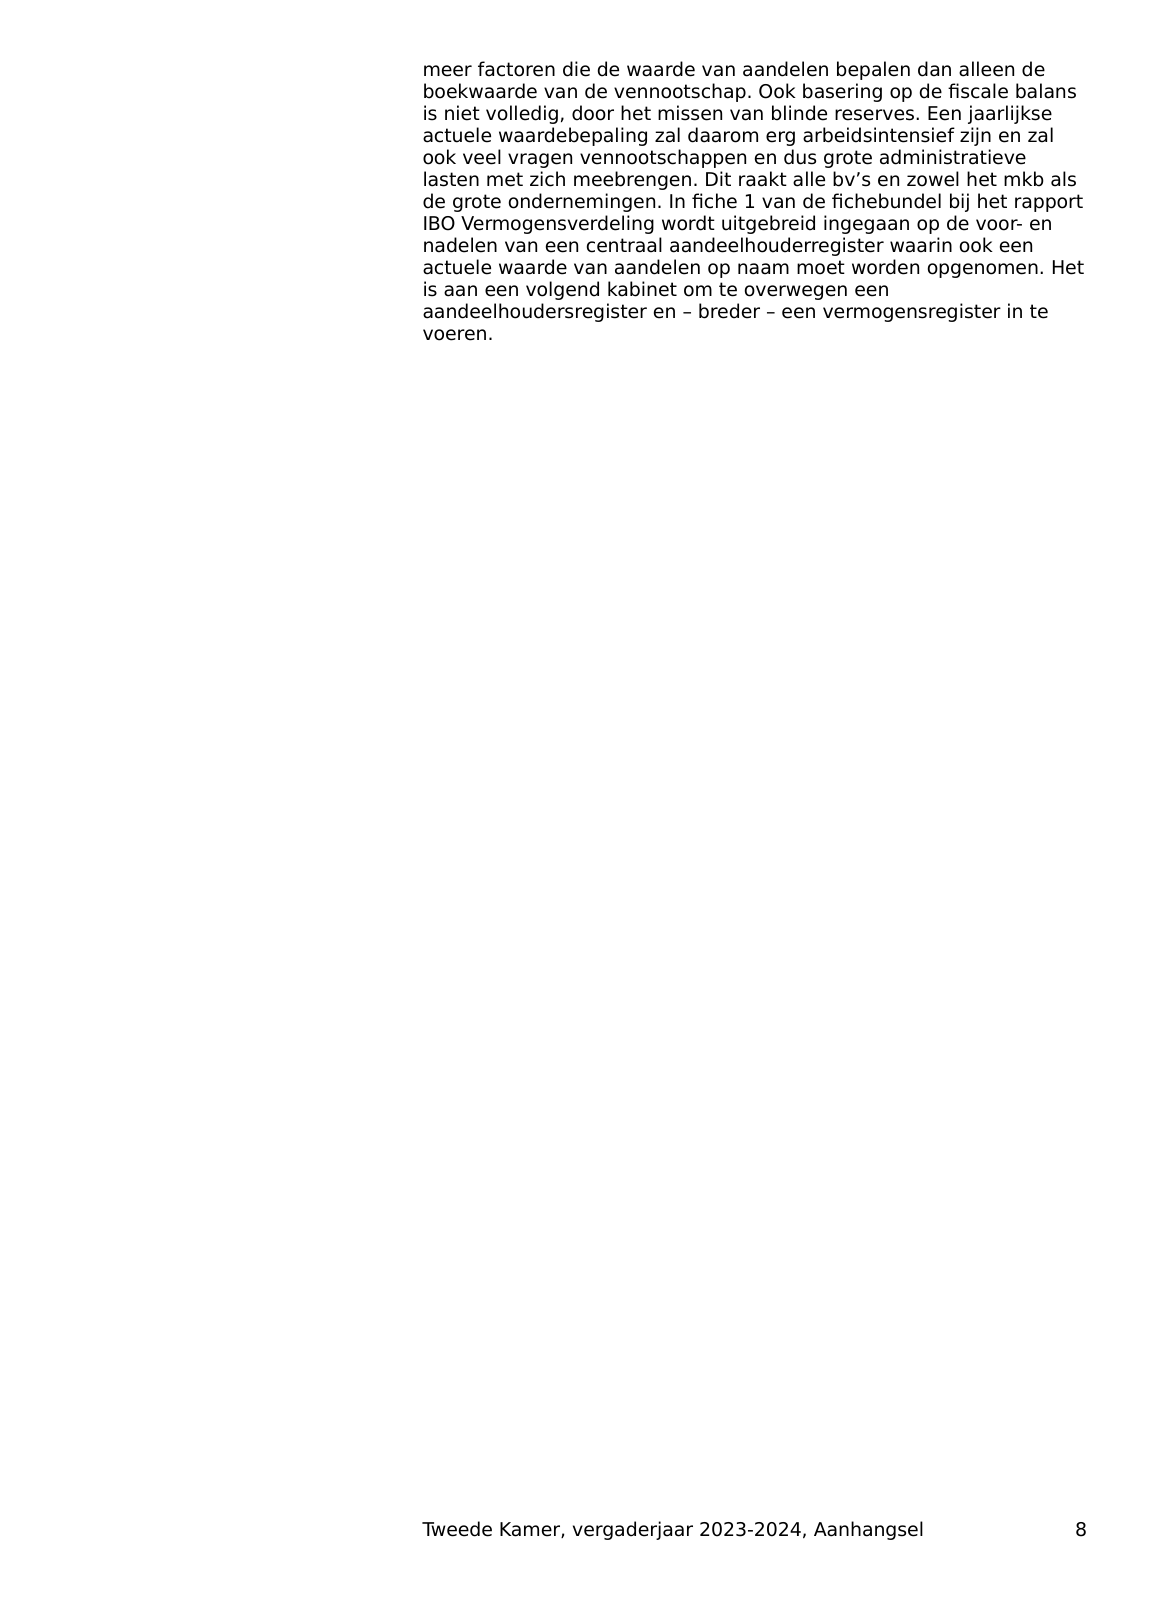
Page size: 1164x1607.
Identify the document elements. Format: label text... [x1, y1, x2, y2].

text meer factoren die de waarde van aandelen bepalen dan alleen de boekwaarde van de vennootschap. Ook basering op de fiscale balans is niet volledig, door het missen van blinde reserves. Een jaarlijkse actuele waardebepaling zal daarom erg arbeidsintensief zijn en zal ook veel vragen vennootschappen en dus grote administratieve lasten met zich meebrengen. Dit raakt alle bv’s en zowel het mkb als de grote ondernemingen. In fiche 1 van de fichebundel bij het rapport IBO Vermogensverdeling wordt uitgebreid ingegaan op de voor- en nadelen van een centraal aandeelhouderregister waarin ook een actuele waarde van aandelen op naam moet worden opgenomen. Het is aan een volgend kabinet om te overwegen een aandeelhoudersregister en – breder – een vermogensregister in te voeren. [422, 59, 1087, 345]
